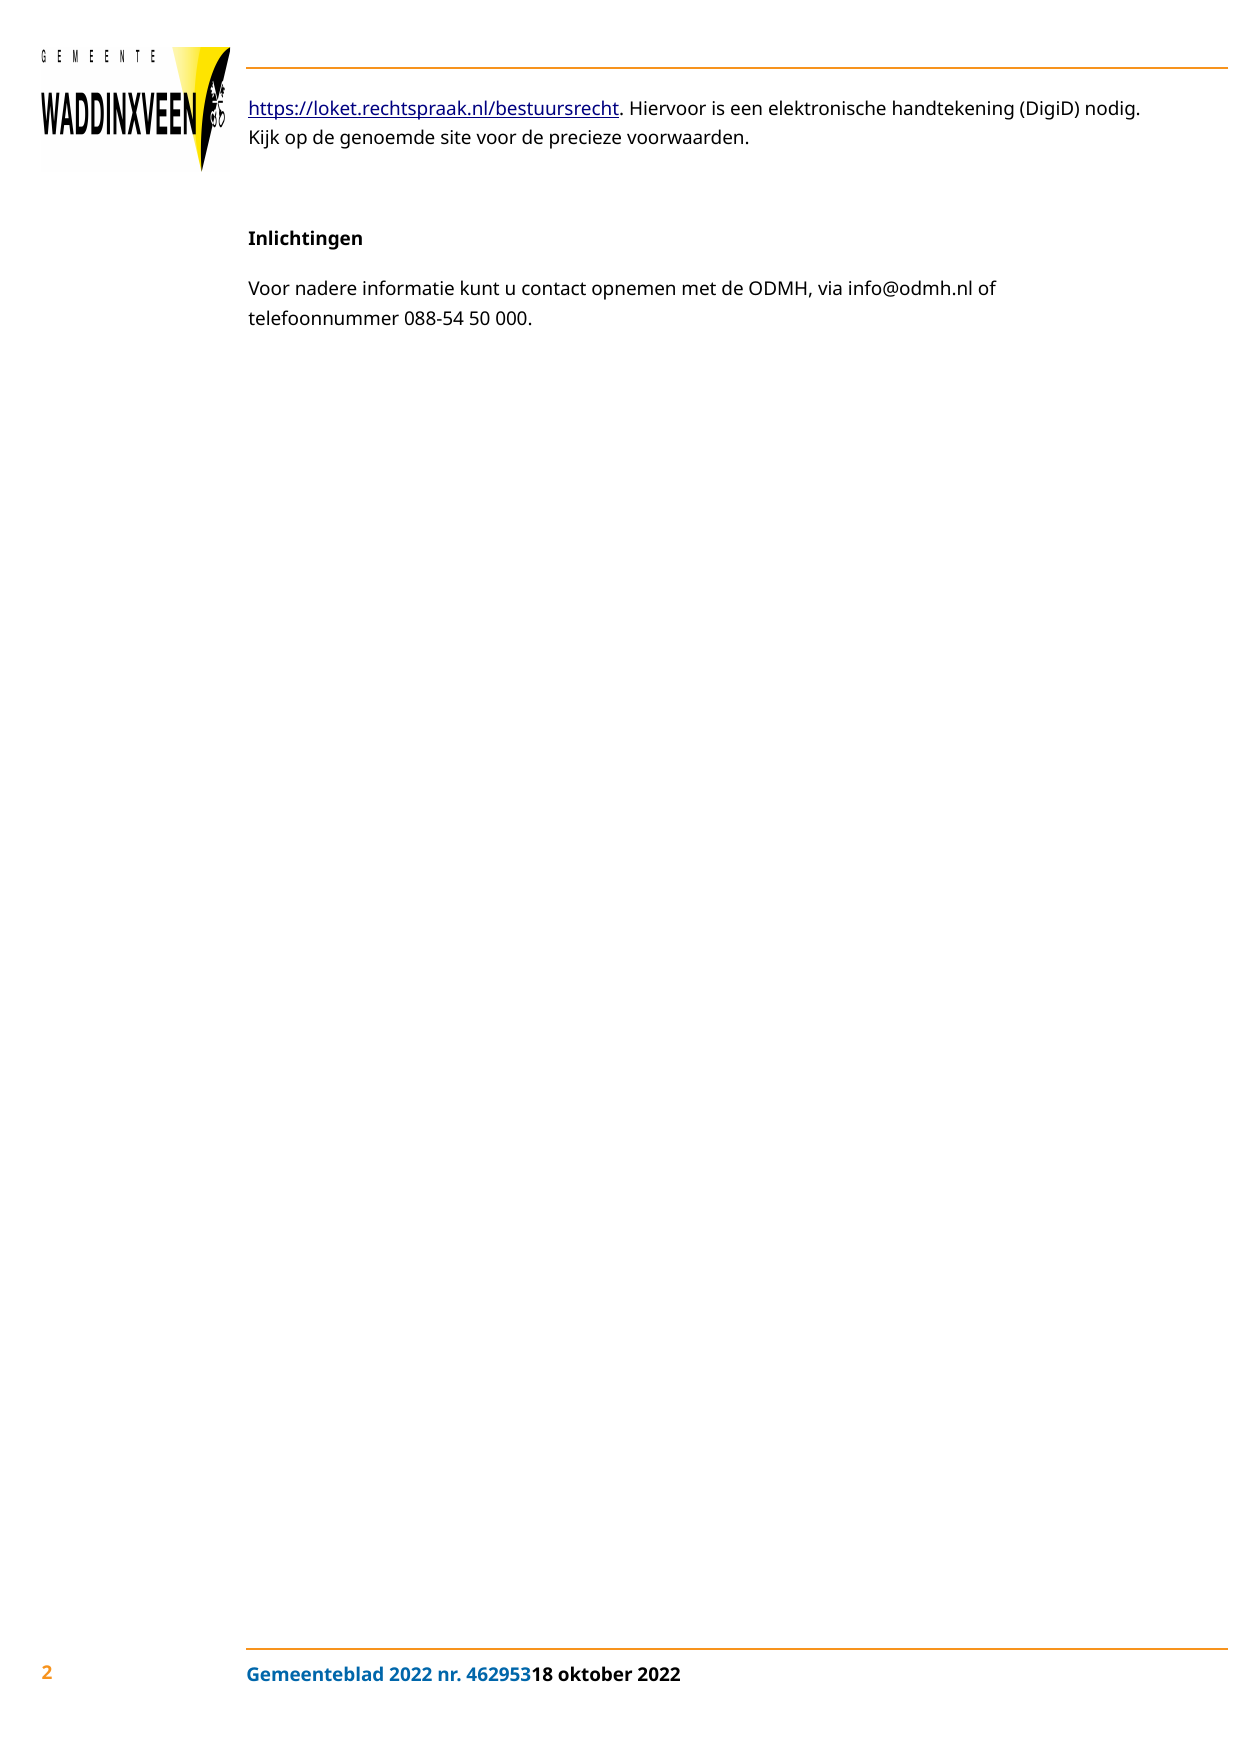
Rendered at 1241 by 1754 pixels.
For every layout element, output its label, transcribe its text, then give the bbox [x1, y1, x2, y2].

text Voor nadere informatie kunt u contact opnemen met de ODMH, via info@odmh.nl of telefoonnummer 088-54 50 000. [248, 276, 1152, 331]
picture [41, 47, 231, 172]
text Inlichtingen [248, 225, 1152, 251]
text https://loket.rechtspraak.nl/bestuursrecht. Hiervoor is een elektronische handtekening (DigiD) nodig. Kijk op de genoemde site voor de precieze voorwaarden. [248, 95, 1152, 150]
